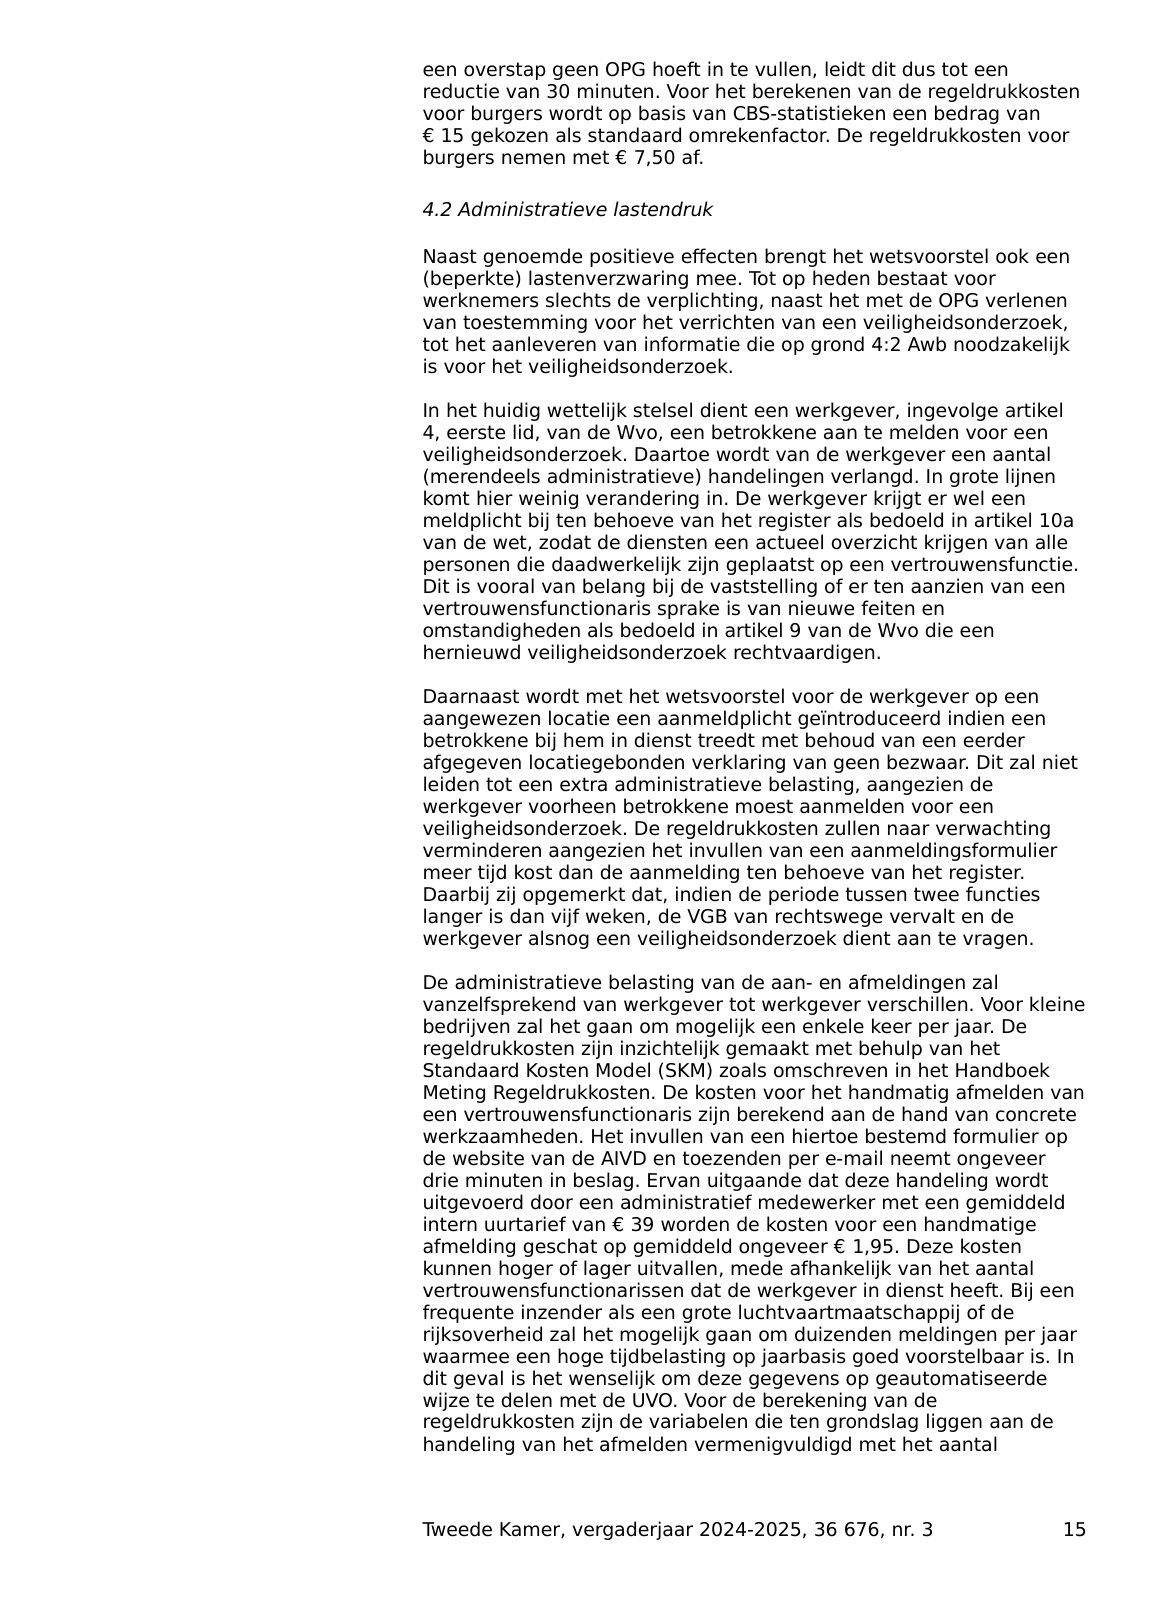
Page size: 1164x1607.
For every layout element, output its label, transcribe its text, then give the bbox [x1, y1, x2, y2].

text een overstap geen OPG hoeft in te vullen, leidt dit dus tot een reductie van 30 minuten. Voor het berekenen van de regeldrukkosten voor burgers wordt op basis van CBS-statistieken een bedrag van € 15 gekozen als standaard omrekenfactor. De regeldrukkosten voor burgers nemen met € 7,50 af. [422, 59, 1087, 169]
text Daarnaast wordt met het wetsvoorstel voor de werkgever op een aangewezen locatie een aanmeldplicht geïntroduceerd indien een betrokkene bij hem in dienst treedt met behoud van een eerder afgegeven locatiegebonden verklaring van geen bezwaar. Dit zal niet leiden tot een extra administratieve belasting, aangezien de werkgever voorheen betrokkene moest aanmelden voor een veiligheidsonderzoek. De regeldrukkosten zullen naar verwachting verminderen aangezien het invullen van een aanmeldingsformulier meer tijd kost dan de aanmelding ten behoeve van het register. Daarbij zij opgemerkt dat, indien de periode tussen twee functies langer is dan vijf weken, de VGB van rechtswege vervalt en de werkgever alsnog een veiligheidsonderzoek dient aan te vragen. [422, 686, 1087, 950]
text In het huidig wettelijk stelsel dient een werkgever, ingevolge artikel 4, eerste lid, van de Wvo, een betrokkene aan te melden voor een veiligheidsonderzoek. Daartoe wordt van de werkgever een aantal (merendeels administratieve) handelingen verlangd. In grote lijnen komt hier weinig verandering in. De werkgever krijgt er wel een meldplicht bij ten behoeve van het register als bedoeld in artikel 10a van de wet, zodat de diensten een actueel overzicht krijgen van alle personen die daadwerkelijk zijn geplaatst op een vertrouwensfunctie. Dit is vooral van belang bij de vaststelling of er ten aanzien van een vertrouwensfunctionaris sprake is van nieuwe feiten en omstandigheden als bedoeld in artikel 9 van de Wvo die een hernieuwd veiligheidsonderzoek rechtvaardigen. [422, 400, 1087, 664]
text Naast genoemde positieve effecten brengt het wetsvoorstel ook een (beperkte) lastenverzwaring mee. Tot op heden bestaat voor werknemers slechts de verplichting, naast het met de OPG verlenen van toestemming voor het verrichten van een veiligheidsonderzoek, tot het aanleveren van informatie die op grond 4:2 Awb noodzakelijk is voor het veiligheidsonderzoek. [422, 246, 1087, 378]
text De administratieve belasting van de aan- en afmeldingen zal vanzelfsprekend van werkgever tot werkgever verschillen. Voor kleine bedrijven zal het gaan om mogelijk een enkele keer per jaar. De regeldrukkosten zijn inzichtelijk gemaakt met behulp van het Standaard Kosten Model (SKM) zoals omschreven in het Handboek Meting Regeldrukkosten. De kosten voor het handmatig afmelden van een vertrouwensfunctionaris zijn berekend aan de hand van concrete werkzaamheden. Het invullen van een hiertoe bestemd formulier op de website van de AIVD en toezenden per e-mail neemt ongeveer drie minuten in beslag. Ervan uitgaande dat deze handeling wordt uitgevoerd door een administratief medewerker met een gemiddeld intern uurtarief van € 39 worden de kosten voor een handmatige afmelding geschat op gemiddeld ongeveer € 1,95. Deze kosten kunnen hoger of lager uitvallen, mede afhankelijk van het aantal vertrouwensfunctionarissen dat de werkgever in dienst heeft. Bij een frequente inzender als een grote luchtvaartmaatschappij of de rijksoverheid zal het mogelijk gaan om duizenden meldingen per jaar waarmee een hoge tijdbelasting op jaarbasis goed voorstelbaar is. In dit geval is het wenselijk om deze gegevens op geautomatiseerde wijze te delen met de UVO. Voor de berekening van de regeldrukkosten zijn de variabelen die ten grondslag liggen aan de handeling van het afmelden vermenigvuldigd met het aantal [422, 972, 1087, 1455]
subtitle 4.2 Administratieve lastendruk [422, 199, 1087, 221]
